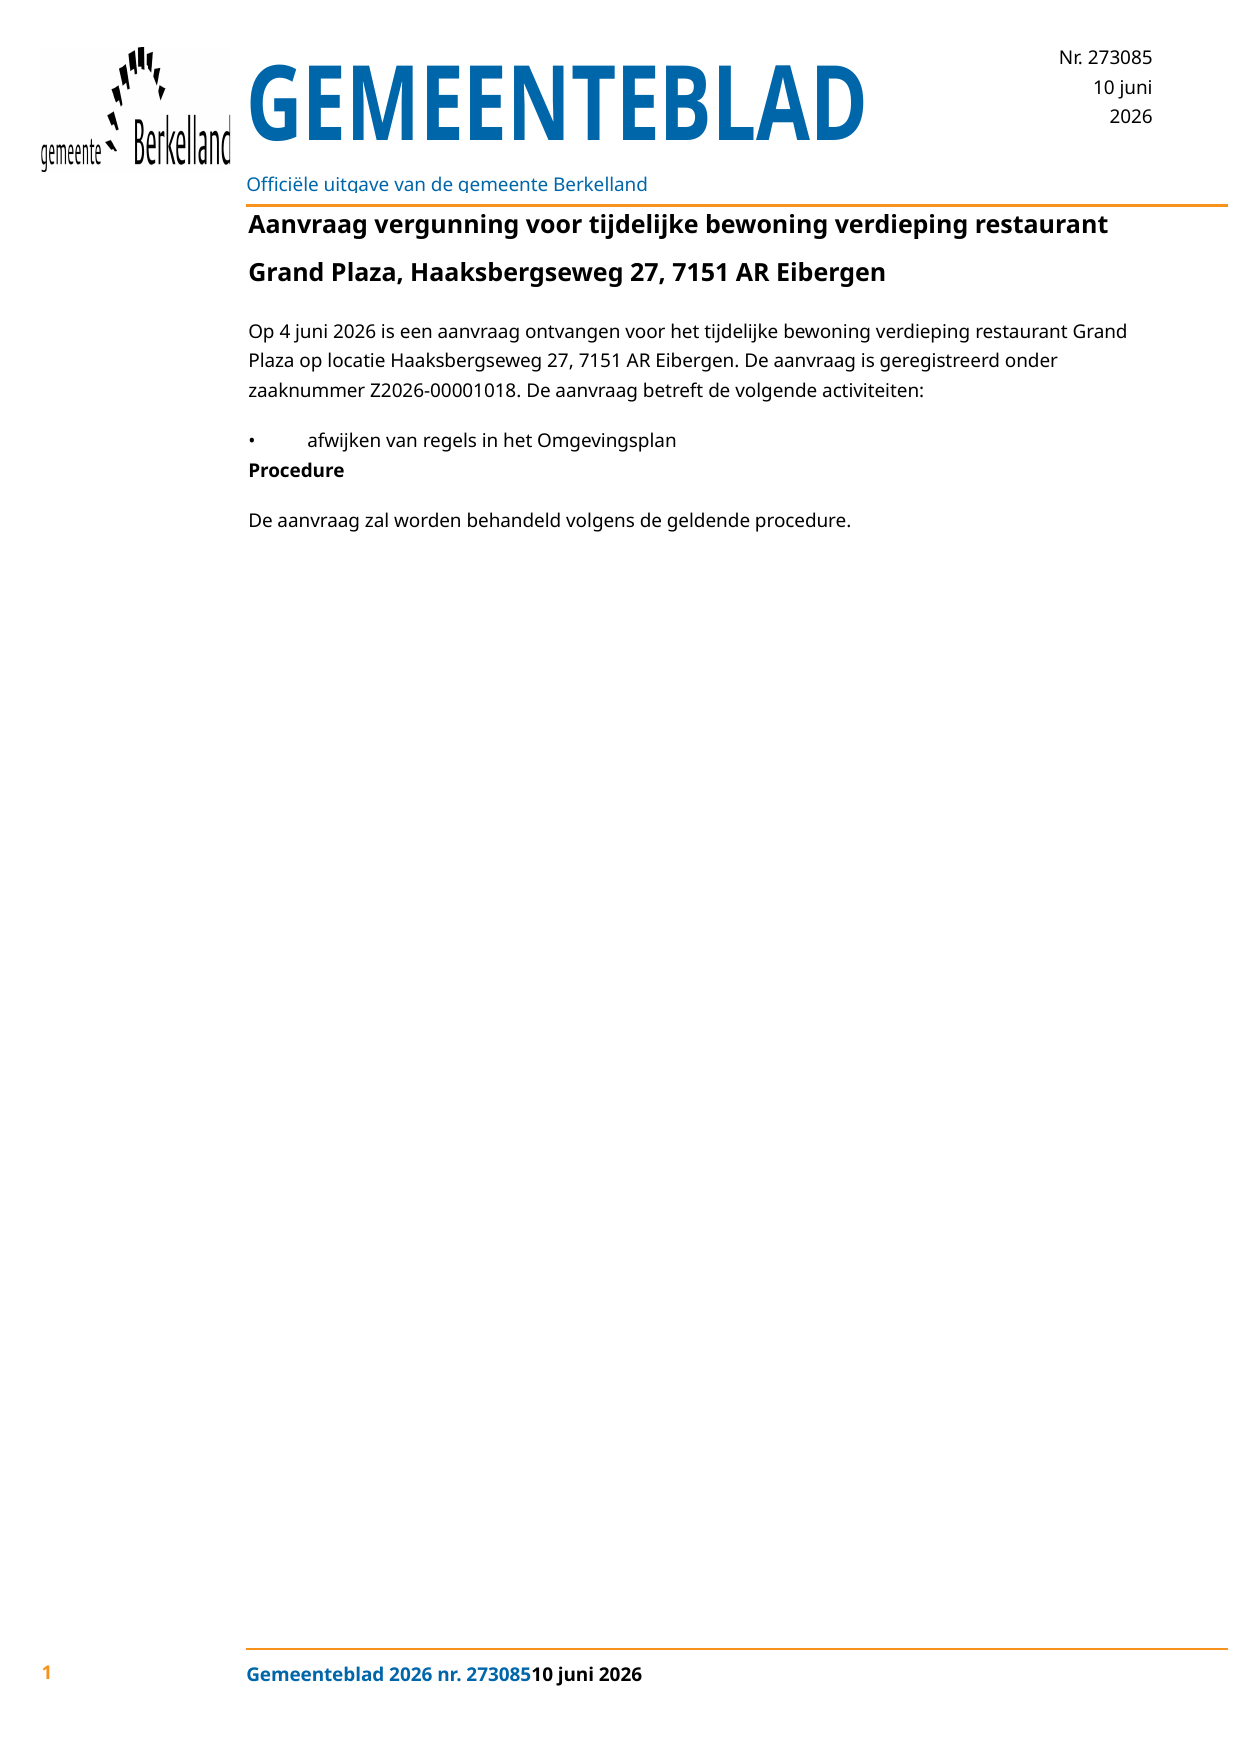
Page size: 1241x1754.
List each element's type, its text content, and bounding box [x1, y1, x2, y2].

text De aanvraag zal worden behandeld volgens de geldende procedure. [248, 507, 1152, 533]
text Op 4 juni 2026 is een aanvraag ontvangen voor het tijdelijke bewoning verdieping restaurant Grand Plaza op locatie Haaksbergseweg 27, 7151 AR Eibergen. De aanvraag is geregistreerd onder zaaknummer Z2026-00001018. De aanvraag betreft de volgende activiteiten: [248, 318, 1152, 403]
picture [41, 47, 231, 172]
list afwijken van regels in het Omgevingsplan [248, 427, 1152, 453]
text Procedure [248, 457, 1152, 483]
text Aanvraag vergunning voor tijdelijke bewoning verdieping restaurant Grand Plaza, Haaksbergseweg 27, 7151 AR Eibergen [248, 207, 1152, 288]
